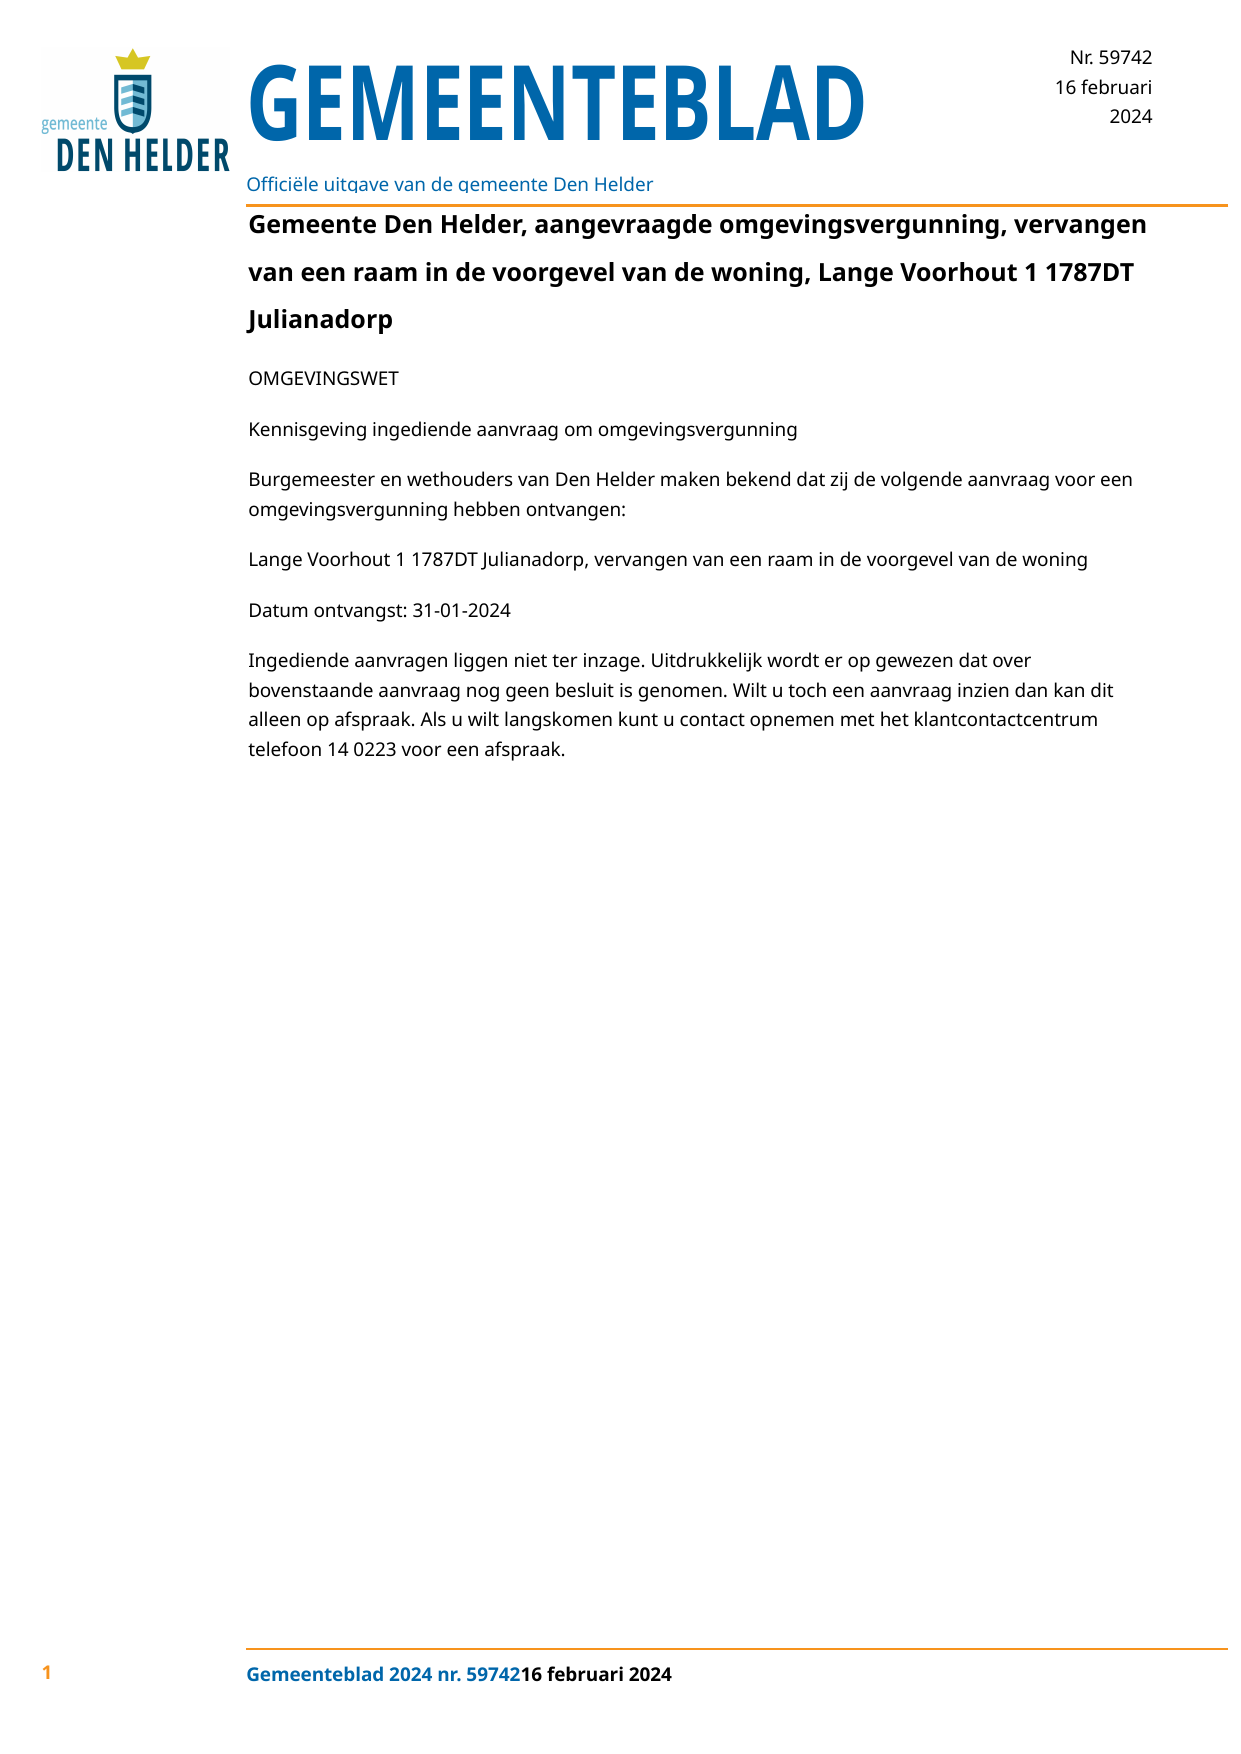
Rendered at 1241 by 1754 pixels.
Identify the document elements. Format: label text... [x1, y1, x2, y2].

picture [41, 47, 231, 172]
text Burgemeester en wethouders van Den Helder maken bekend dat zij de volgende aanvraag voor een omgevingsvergunning hebben ontvangen: [248, 466, 1152, 522]
picture [100, 154, 106, 172]
text OMGEVINGSWET [248, 366, 1152, 391]
text Kennisgeving ingediende aanvraag om omgevingsvergunning [248, 416, 1152, 442]
text Ingediende aanvragen liggen niet ter inzage. Uitdrukkelijk wordt er op gewezen dat over bovenstaande aanvraag nog geen besluit is genomen. Wilt u toch een aanvraag inzien dan kan dit alleen op afspraak. Als u wilt langskomen kunt u contact opnemen met het klantcontactcentrum telefoon 14 0223 voor een afspraak. [248, 647, 1152, 762]
picture [220, 160, 224, 172]
text Lange Voorhout 1 1787DT Julianadorp, vervangen van een raam in de voorgevel van de woning [248, 546, 1152, 572]
picture [182, 144, 187, 165]
text Datum ontvangst: 31-01-2024 [248, 597, 1152, 622]
picture [130, 157, 135, 172]
text Gemeente Den Helder, aangevraagde omgevingsvergunning, vervangen van een raam in de voorgevel van de woning, Lange Voorhout 1 1787DT Julianadorp [248, 207, 1152, 336]
picture [63, 144, 68, 165]
